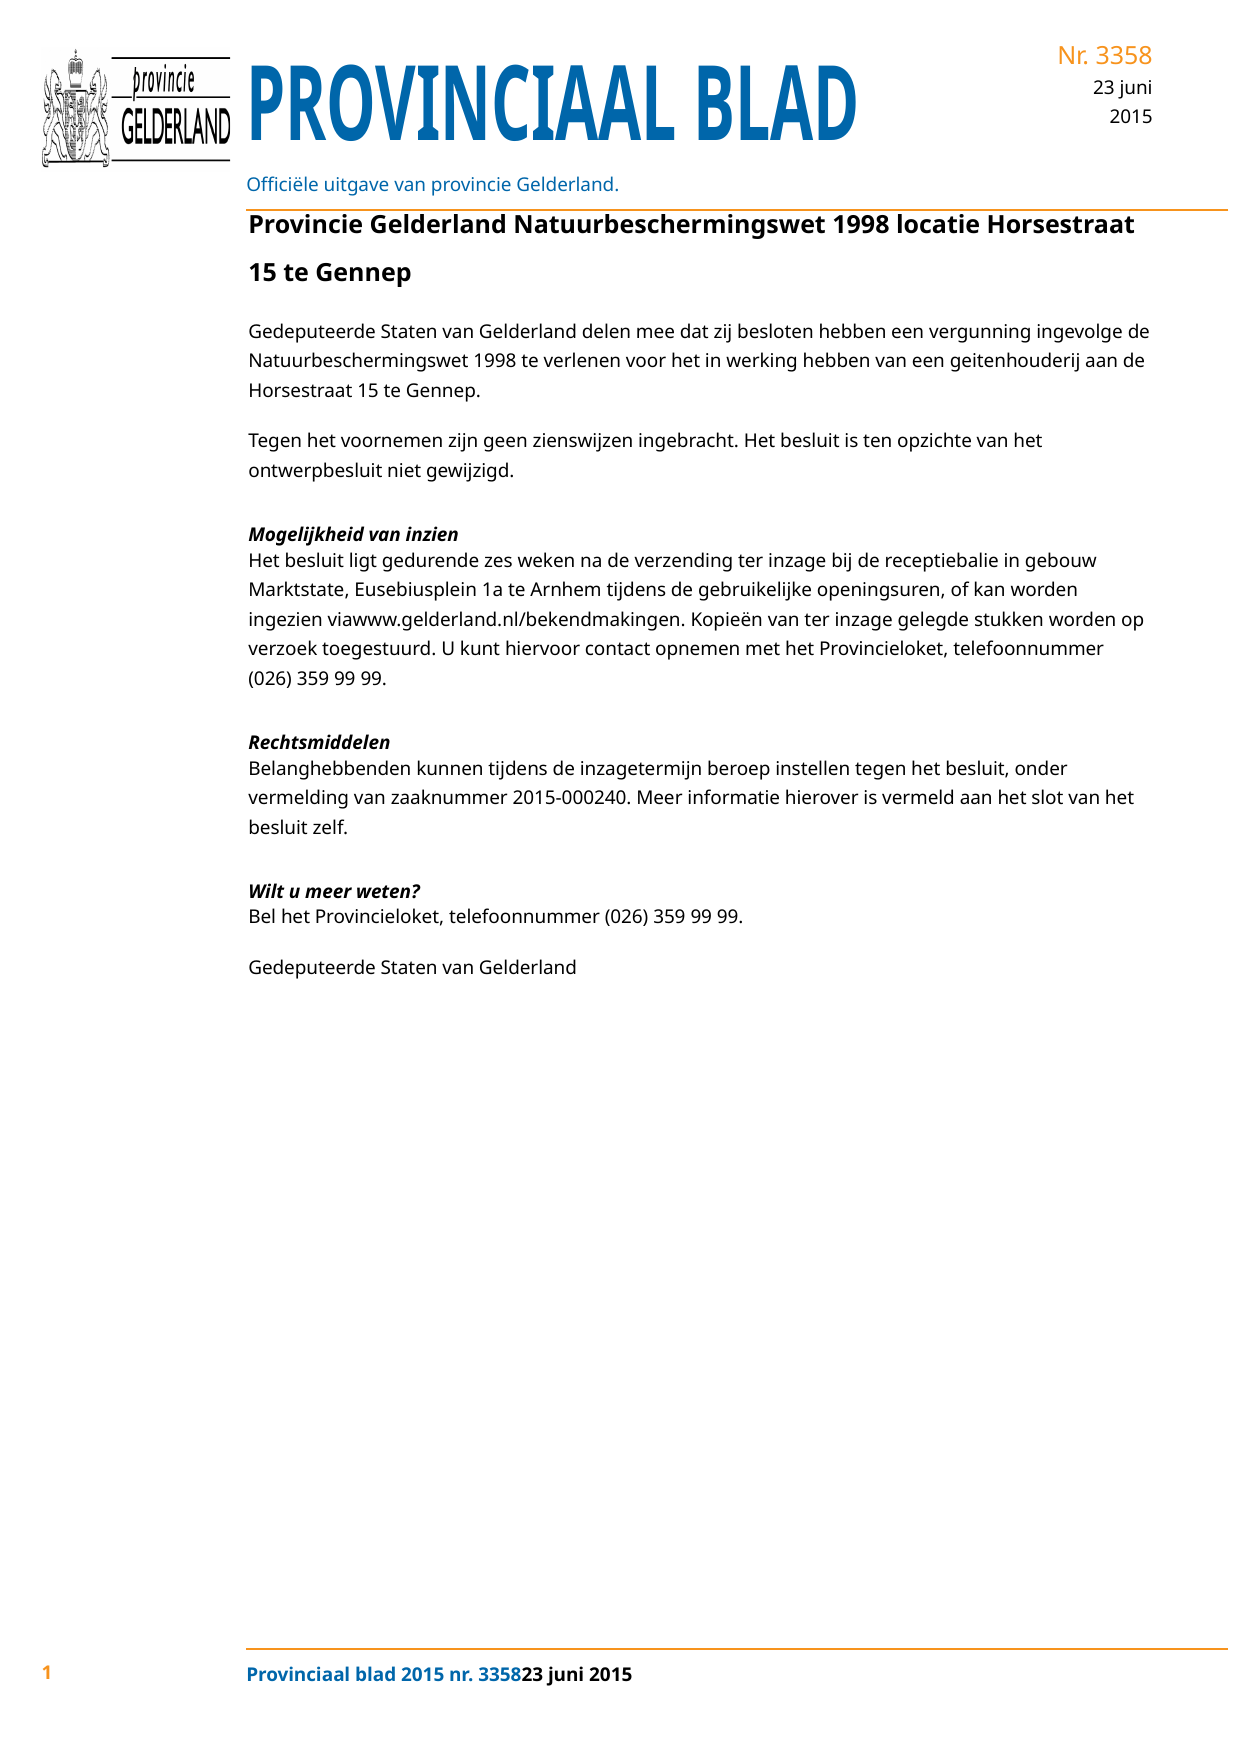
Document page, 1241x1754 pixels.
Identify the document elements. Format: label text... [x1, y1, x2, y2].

text Tegen het voornemen zijn geen zienswijzen ingebracht. Het besluit is ten opzichte van het ontwerpbesluit niet gewijzigd. [248, 427, 1152, 483]
text Bel het Provincieloket, telefoonnummer (026) 359 99 99. [248, 904, 1152, 929]
text Provincie Gelderland Natuurbeschermingswet 1998 locatie Horsestraat 15 te Gennep [248, 211, 1152, 288]
text Wilt u meer weten? [248, 878, 1152, 904]
text Rechtsmiddelen [248, 729, 1152, 755]
text Gedeputeerde Staten van Gelderland delen mee dat zij besloten hebben een vergunning ingevolge de Natuurbeschermingswet 1998 te verlenen voor het in werking hebben van een geitenhouderij aan de Horsestraat 15 te Gennep. [248, 318, 1152, 403]
text Het besluit ligt gedurende zes weken na de verzending ter inzage bij de receptiebalie in gebouw Marktstate, Eusebiusplein 1a te Arnhem tijdens de gebruikelijke openingsuren, of kan worden ingezien viawww.gelderland.nl/bekendmakingen. Kopieën van ter inzage gelegde stukken worden op verzoek toegestuurd. U kunt hiervoor contact opnemen met het Provincieloket, telefoonnummer (026) 359 99 99. [248, 547, 1152, 691]
picture [41, 47, 231, 172]
text Belanghebbenden kunnen tijdens de inzagetermijn beroep instellen tegen het besluit, onder vermelding van zaaknummer 2015-000240. Meer informatie hierover is vermeld aan het slot van het besluit zelf. [248, 755, 1152, 840]
text Mogelijkheid van inzien [248, 521, 1152, 547]
text Gedeputeerde Staten van Gelderland [248, 954, 1152, 980]
